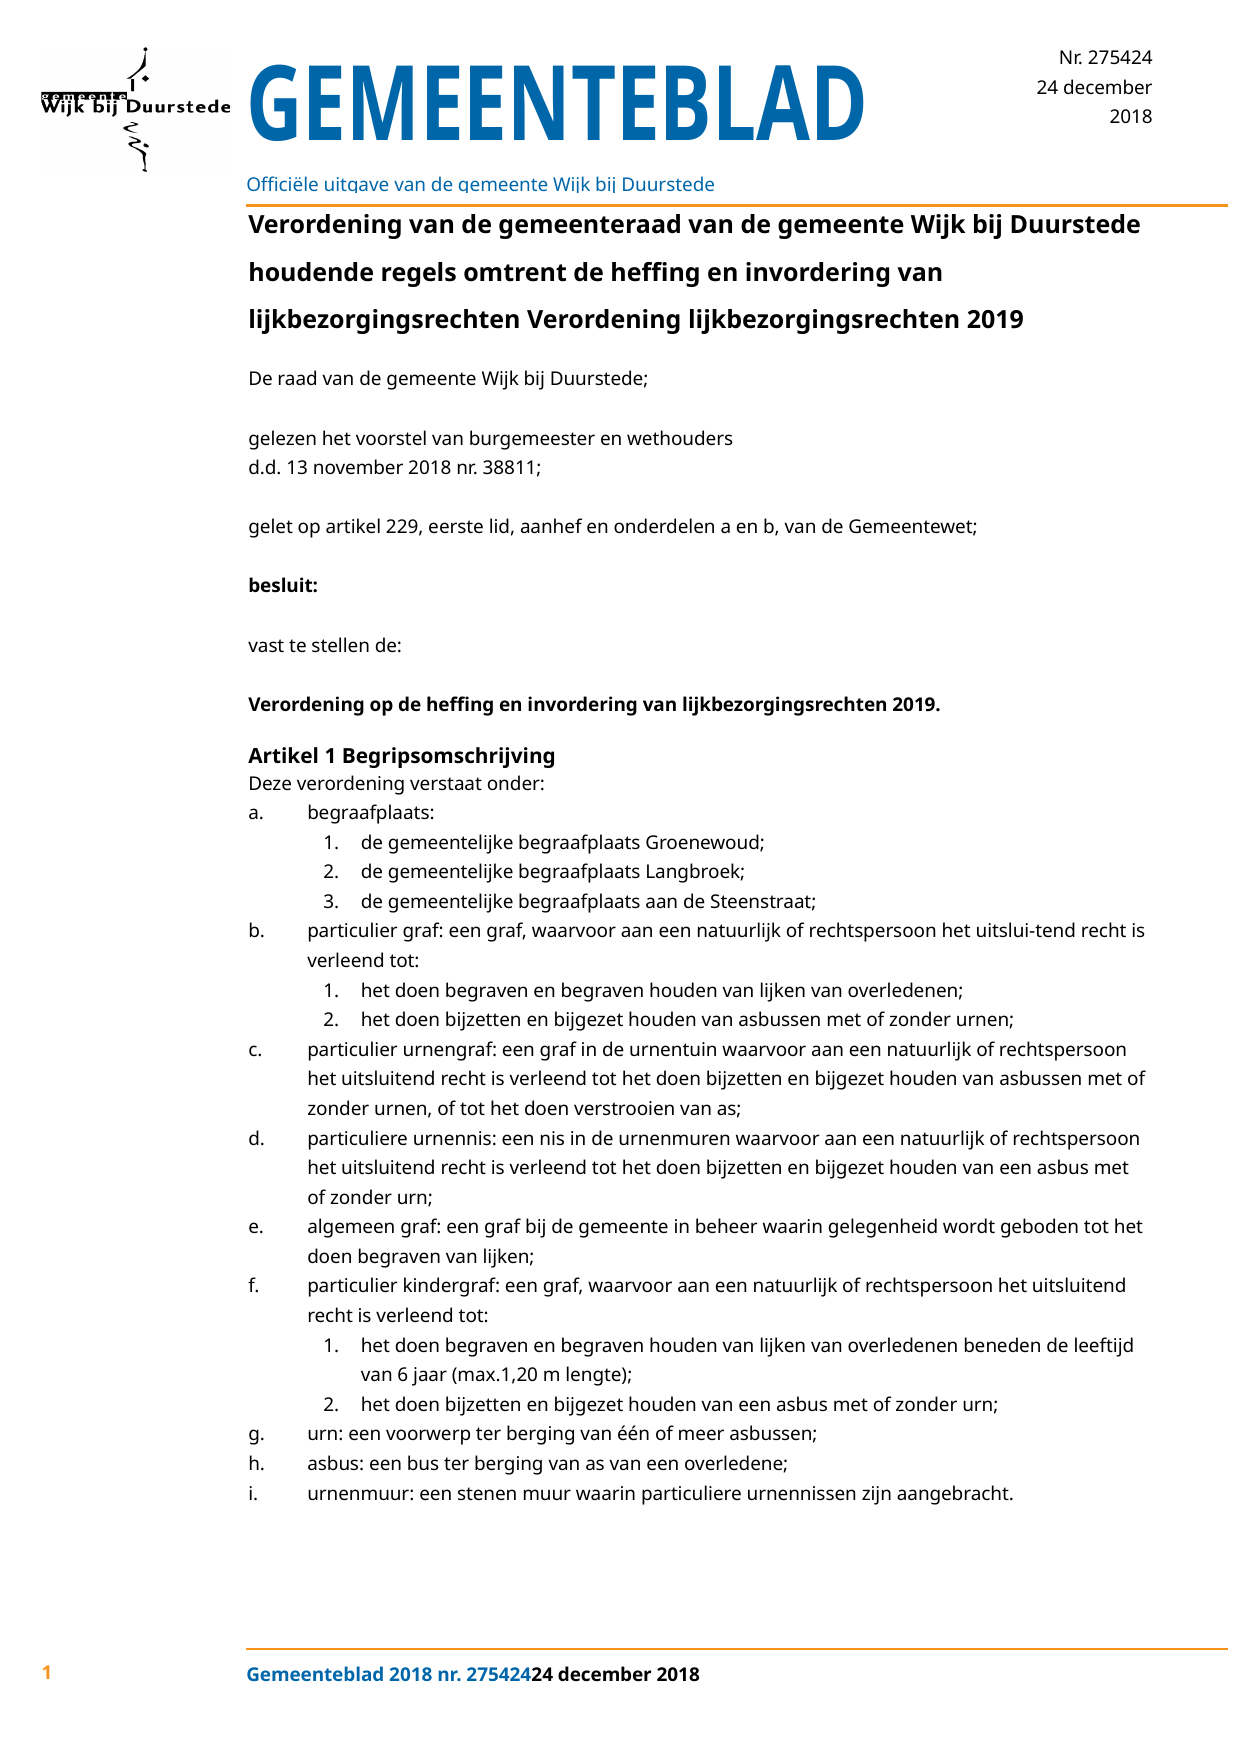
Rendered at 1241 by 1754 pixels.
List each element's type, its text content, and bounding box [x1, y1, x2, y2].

list het doen begraven en begraven houden van lijken van overledenen beneden de leeftijd van 6 jaar (max.1,20 m lengte); [323, 1332, 1152, 1387]
list urn: een voorwerp ter berging van één of meer asbussen; [248, 1421, 1152, 1446]
text vast te stellen de: [248, 632, 1152, 657]
text d.d. 13 november 2018 nr. 38811; [248, 454, 1152, 480]
text gelet op artikel 229, eerste lid, aanhef en onderdelen a en b, van de Gemeentewet; [248, 513, 1152, 539]
list begraafplaats: [248, 799, 1152, 825]
list particulier kindergraf: een graf, waarvoor aan een natuurlijk of rechtspersoon het uitsluitend recht is verleend tot: [248, 1273, 1152, 1328]
list de gemeentelijke begraafplaats aan de Steenstraat; [323, 888, 1152, 914]
text Verordening op de heffing en invordering van lijkbezorgingsrechten 2019. [248, 691, 1152, 717]
picture [41, 47, 231, 172]
text Deze verordening verstaat onder: [248, 770, 1152, 796]
list particulier graf: een graf, waarvoor aan een natuurlijk of rechtspersoon het uitslui-tend recht is verleend tot: [248, 918, 1152, 973]
list asbus: een bus ter berging van as van een overledene; [248, 1450, 1152, 1476]
list het doen begraven en begraven houden van lijken van overledenen; [323, 977, 1152, 1003]
list het doen bijzetten en bijgezet houden van asbussen met of zonder urnen; [323, 1006, 1152, 1032]
text Artikel 1 Begripsomschrijving [248, 741, 1152, 770]
text gelezen het voorstel van burgemeester en wethouders [248, 425, 1152, 450]
list urnenmuur: een stenen muur waarin particuliere urnennissen zijn aangebracht. [248, 1480, 1152, 1506]
list de gemeentelijke begraafplaats Langbroek; [323, 858, 1152, 884]
text besluit: [248, 573, 1152, 598]
list de gemeentelijke begraafplaats Groenewoud; [323, 829, 1152, 855]
list particulier urnengraf: een graf in de urnentuin waarvoor aan een natuurlijk of rechtspersoon het uitsluitend recht is verleend tot het doen bijzetten en bijgezet houden van asbussen met of zonder urnen, of tot het doen verstrooien van as; [248, 1036, 1152, 1121]
text Verordening van de gemeenteraad van de gemeente Wijk bij Duurstede houdende regels omtrent de heffing en invordering van lijkbezorgingsrechten Verordening lijkbezorgingsrechten 2019 [248, 207, 1152, 336]
text De raad van de gemeente Wijk bij Duurstede; [248, 366, 1152, 391]
list het doen bijzetten en bijgezet houden van een asbus met of zonder urn; [323, 1391, 1152, 1417]
list particuliere urnennis: een nis in de urnenmuren waarvoor aan een natuurlijk of rechtspersoon het uitsluitend recht is verleend tot het doen bijzetten en bijgezet houden van een asbus met of zonder urn; [248, 1125, 1152, 1210]
list algemeen graf: een graf bij de gemeente in beheer waarin gelegenheid wordt geboden tot het doen begraven van lijken; [248, 1213, 1152, 1269]
